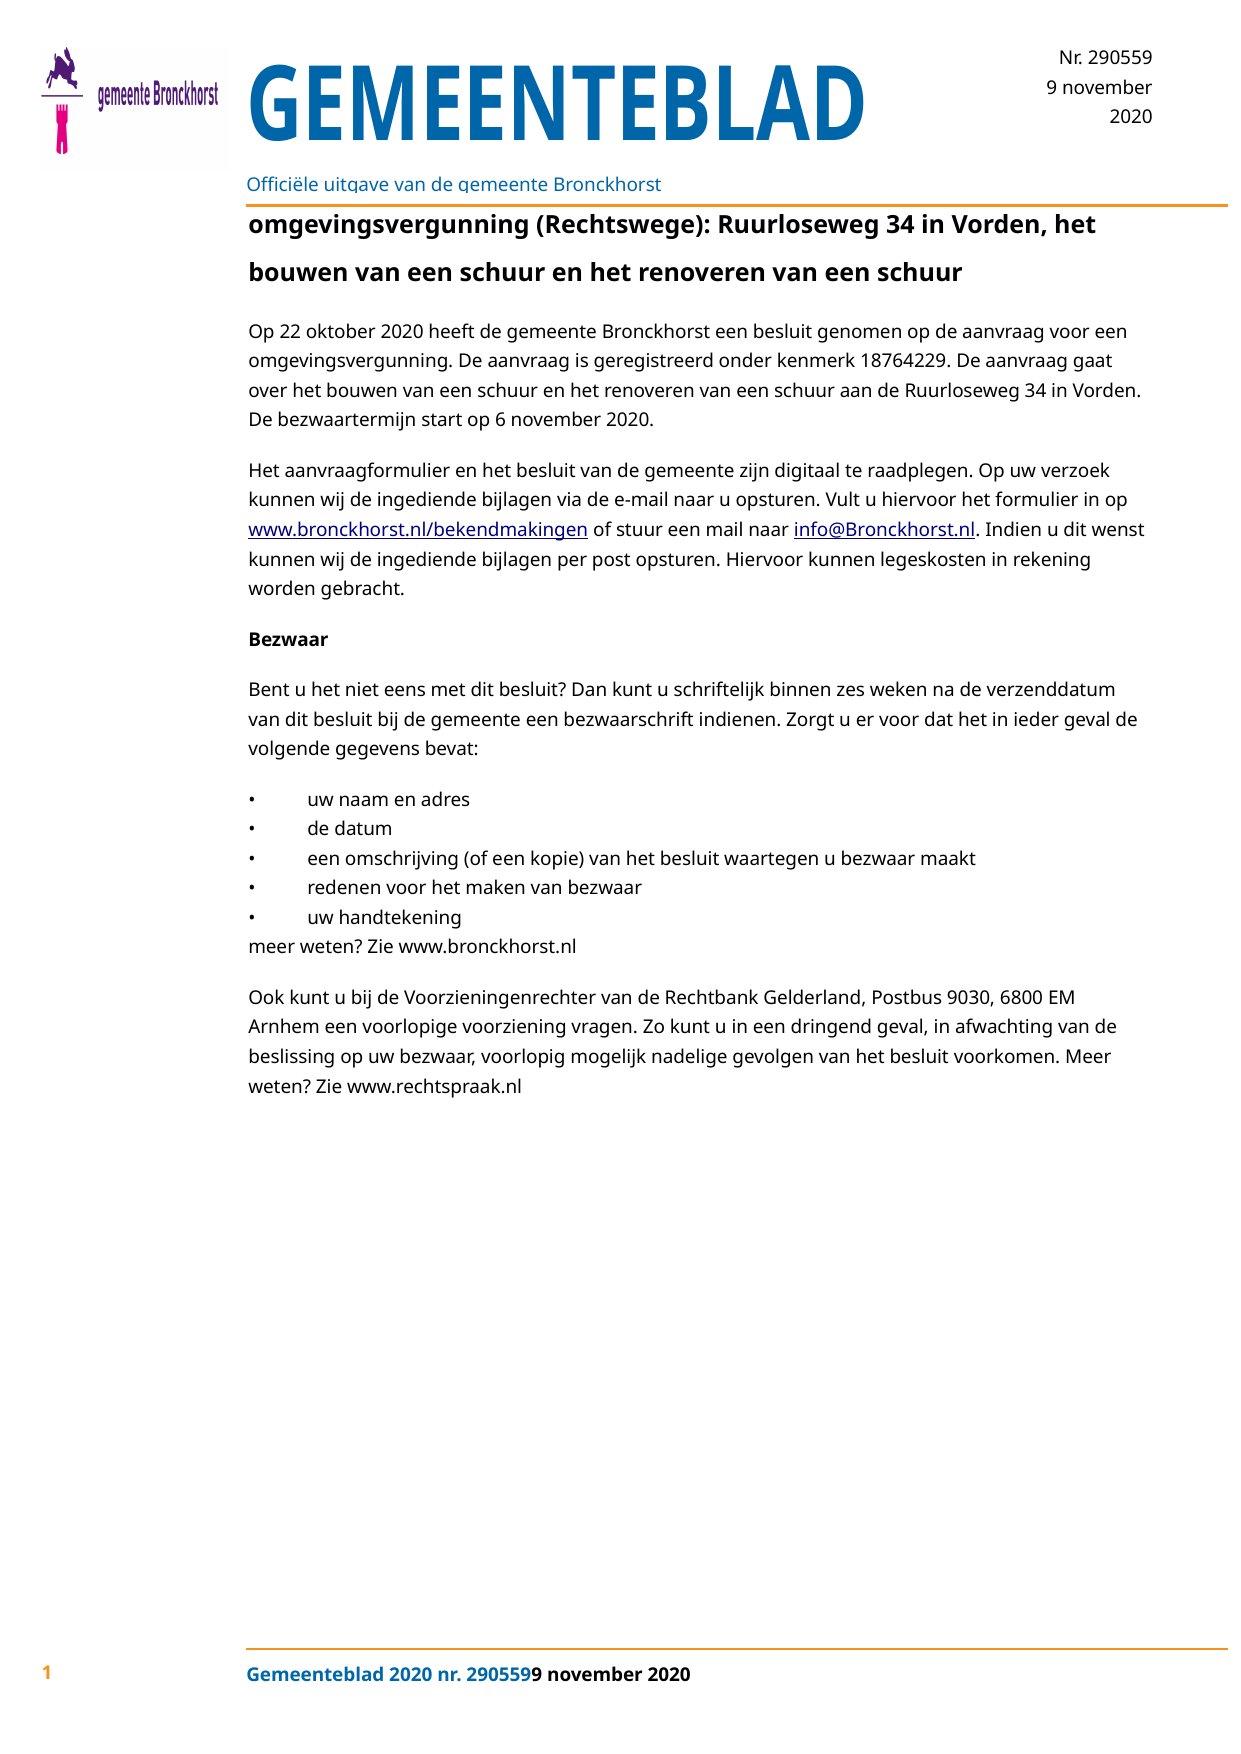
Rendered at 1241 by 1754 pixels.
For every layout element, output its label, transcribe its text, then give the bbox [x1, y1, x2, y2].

text Het aanvraagformulier en het besluit van de gemeente zijn digitaal te raadplegen. Op uw verzoek kunnen wij de ingediende bijlagen via de e-mail naar u opsturen. Vult u hiervoor het formulier in op www.bronckhorst.nl/bekendmakingen of stuur een mail naar info@Bronckhorst.nl. Indien u dit wenst kunnen wij de ingediende bijlagen per post opsturen. Hiervoor kunnen legeskosten in rekening worden gebracht. [248, 457, 1152, 601]
text Op 22 oktober 2020 heeft de gemeente Bronckhorst een besluit genomen op de aanvraag voor een omgevingsvergunning. De aanvraag is geregistreerd onder kenmerk 18764229. De aanvraag gaat over het bouwen van een schuur en het renoveren van een schuur aan de Ruurloseweg 34 in Vorden. De bezwaartermijn start op 6 november 2020. [248, 318, 1152, 432]
list een omschrijving (of een kopie) van het besluit waartegen u bezwaar maakt [248, 845, 1152, 871]
text omgevingsvergunning (Rechtswege): Ruurloseweg 34 in Vorden, het bouwen van een schuur en het renoveren van een schuur [248, 207, 1152, 288]
picture [41, 47, 231, 172]
text Bent u het niet eens met dit besluit? Dan kunt u schriftelijk binnen zes weken na de verzenddatum van dit besluit bij de gemeente een bezwaarschrift indienen. Zorgt u er voor dat het in ieder geval de volgende gegevens bevat: [248, 676, 1152, 761]
list uw naam en adres [248, 786, 1152, 812]
text meer weten? Zie www.bronckhorst.nl [248, 934, 1152, 959]
list de datum [248, 815, 1152, 841]
list redenen voor het maken van bezwaar [248, 874, 1152, 900]
text Ook kunt u bij de Voorzieningenrechter van de Rechtbank Gelderland, Postbus 9030, 6800 EM Arnhem een voorlopige voorziening vragen. Zo kunt u in een dringend geval, in afwachting van de beslissing op uw bezwaar, voorlopig mogelijk nadelige gevolgen van het besluit voorkomen. Meer weten? Zie www.rechtspraak.nl [248, 984, 1152, 1099]
text Bezwaar [248, 626, 1152, 652]
list uw handtekening [248, 904, 1152, 930]
